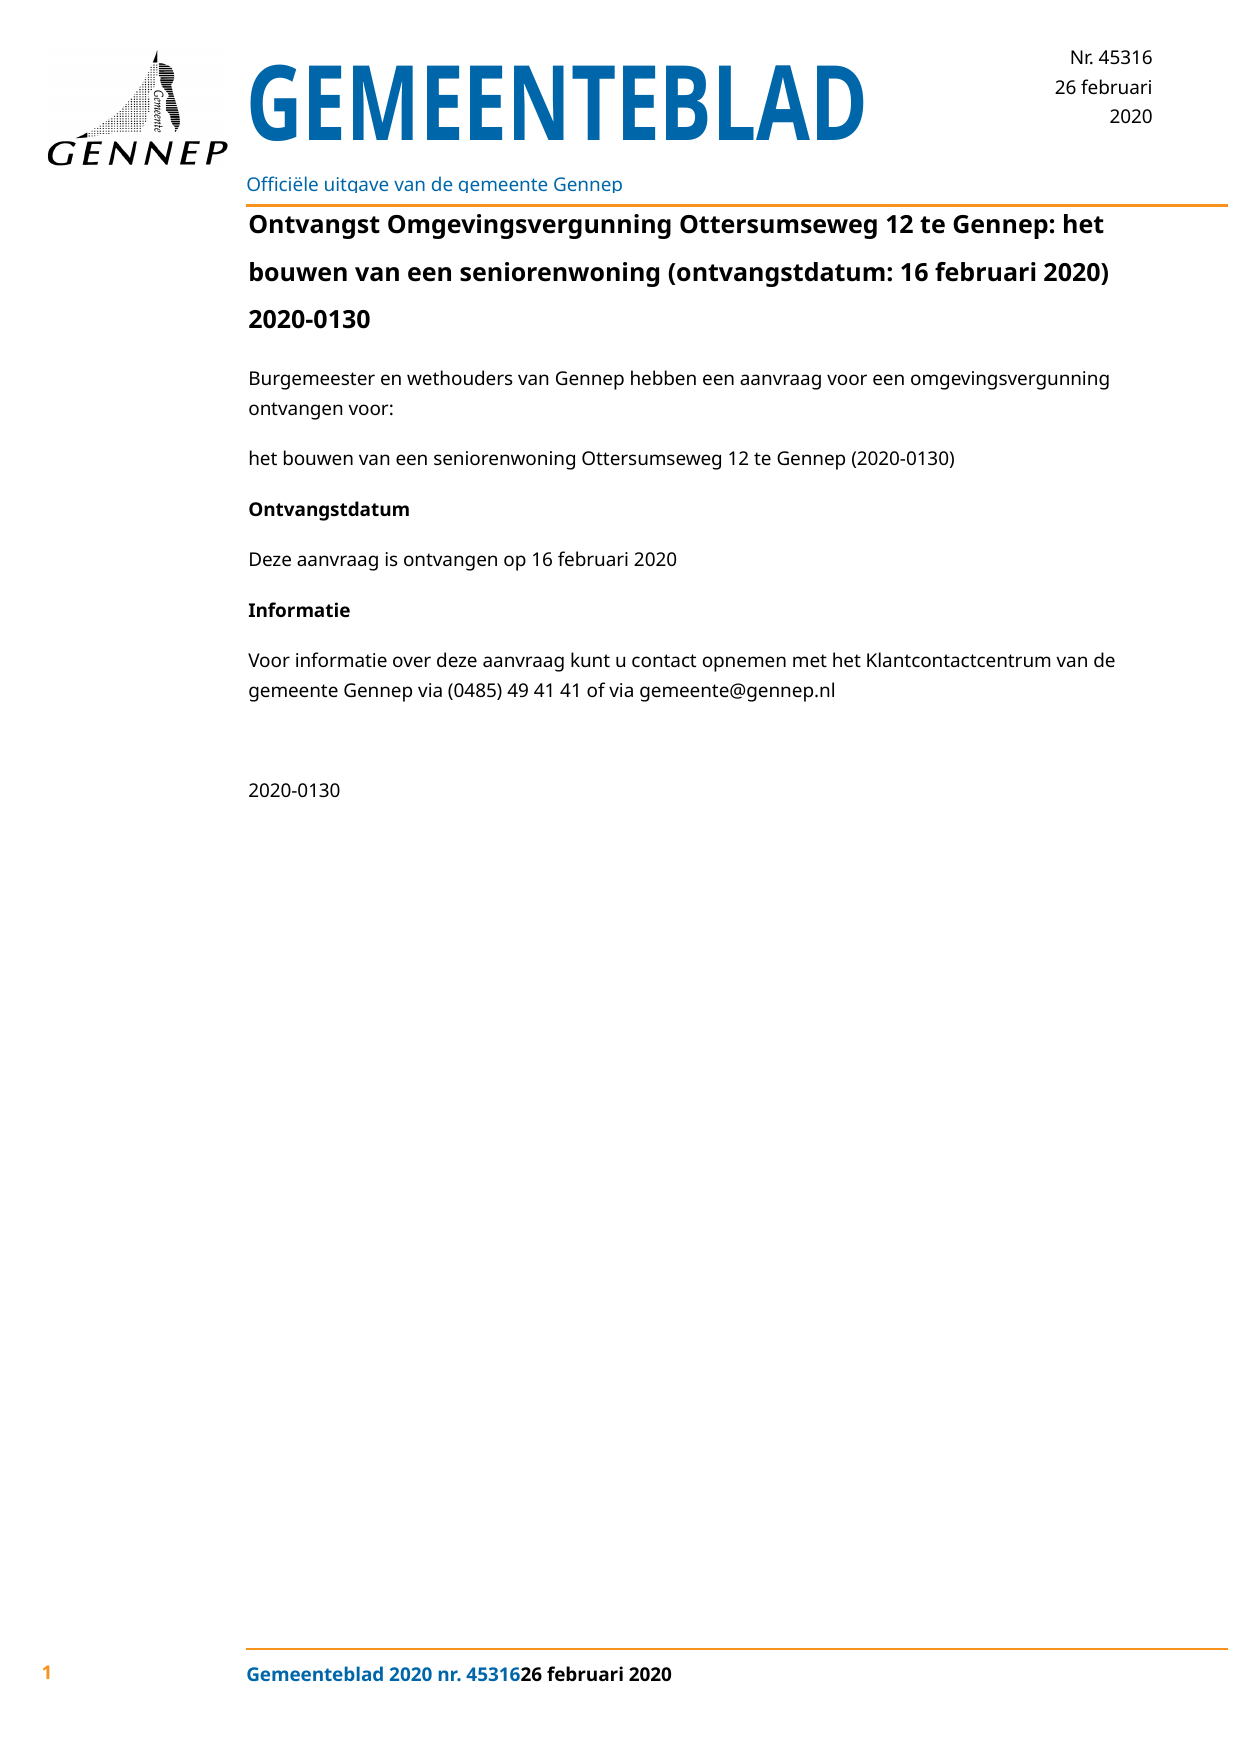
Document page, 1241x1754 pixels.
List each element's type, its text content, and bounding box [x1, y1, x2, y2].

text Voor informatie over deze aanvraag kunt u contact opnemen met het Klantcontactcentrum van de gemeente Gennep via (0485) 49 41 41 of via gemeente@gennep.nl [248, 647, 1152, 702]
text Burgemeester en wethouders van Gennep hebben een aanvraag voor een omgevingsvergunning ontvangen voor: [248, 366, 1152, 421]
text Deze aanvraag is ontvangen op 16 februari 2020 [248, 546, 1152, 572]
text Informatie [248, 597, 1152, 622]
picture [41, 47, 231, 172]
text Ontvangstdatum [248, 496, 1152, 522]
text het bouwen van een seniorenwoning Ottersumseweg 12 te Gennep (2020-0130) [248, 446, 1152, 471]
text Ontvangst Omgevingsvergunning Ottersumseweg 12 te Gennep: het bouwen van een seniorenwoning (ontvangstdatum: 16 februari 2020) 2020-0130 [248, 207, 1152, 336]
text 2020-0130 [248, 778, 1152, 803]
